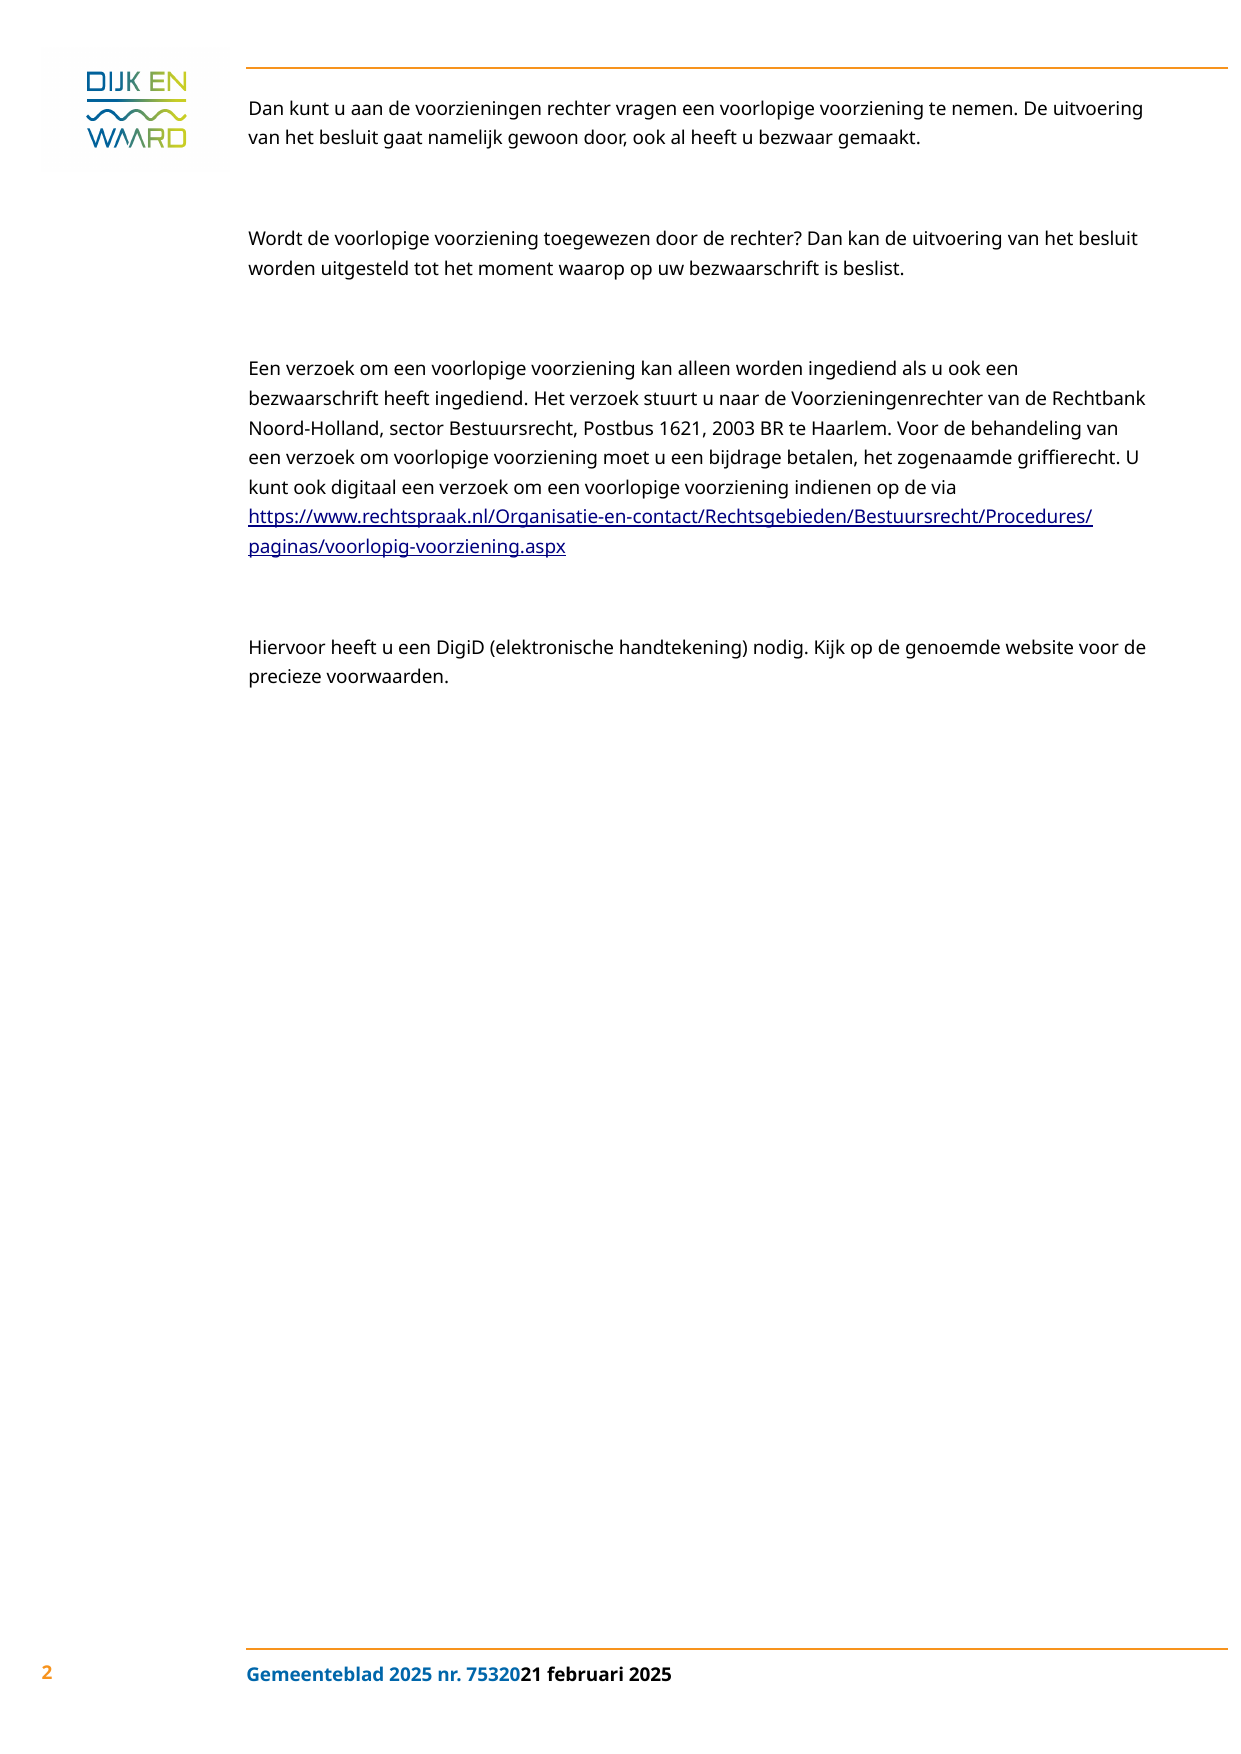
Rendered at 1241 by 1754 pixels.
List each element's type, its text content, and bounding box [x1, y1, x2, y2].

picture [41, 47, 231, 172]
text Wordt de voorlopige voorziening toegewezen door de rechter? Dan kan de uitvoering van het besluit worden uitgesteld tot het moment waarop op uw bezwaarschrift is beslist. [248, 225, 1152, 281]
text Dan kunt u aan de voorzieningen rechter vragen een voorlopige voorziening te nemen. De uitvoering van het besluit gaat namelijk gewoon door, ook al heeft u bezwaar gemaakt. [248, 95, 1152, 150]
text Hiervoor heeft u een DigiD (elektronische handtekening) nodig. Kijk op de genoemde website voor de precieze voorwaarden. [248, 634, 1152, 689]
text Een verzoek om een voorlopige voorziening kan alleen worden ingediend als u ook een bezwaarschrift heeft ingediend. Het verzoek stuurt u naar de Voorzieningenrechter van de Rechtbank Noord-Holland, sector Bestuursrecht, Postbus 1621, 2003 BR te Haarlem. Voor de behandeling van een verzoek om voorlopige voorziening moet u een bijdrage betalen, het zogenaamde griffierecht. U kunt ook digitaal een verzoek om een voorlopige voorziening indienen op de via https://www.rechtspraak.nl/Organisatie-en-contact/Rechtsgebieden/Bestuursrecht/Procedures/paginas/voorlopig-voorziening.aspx [248, 356, 1152, 559]
